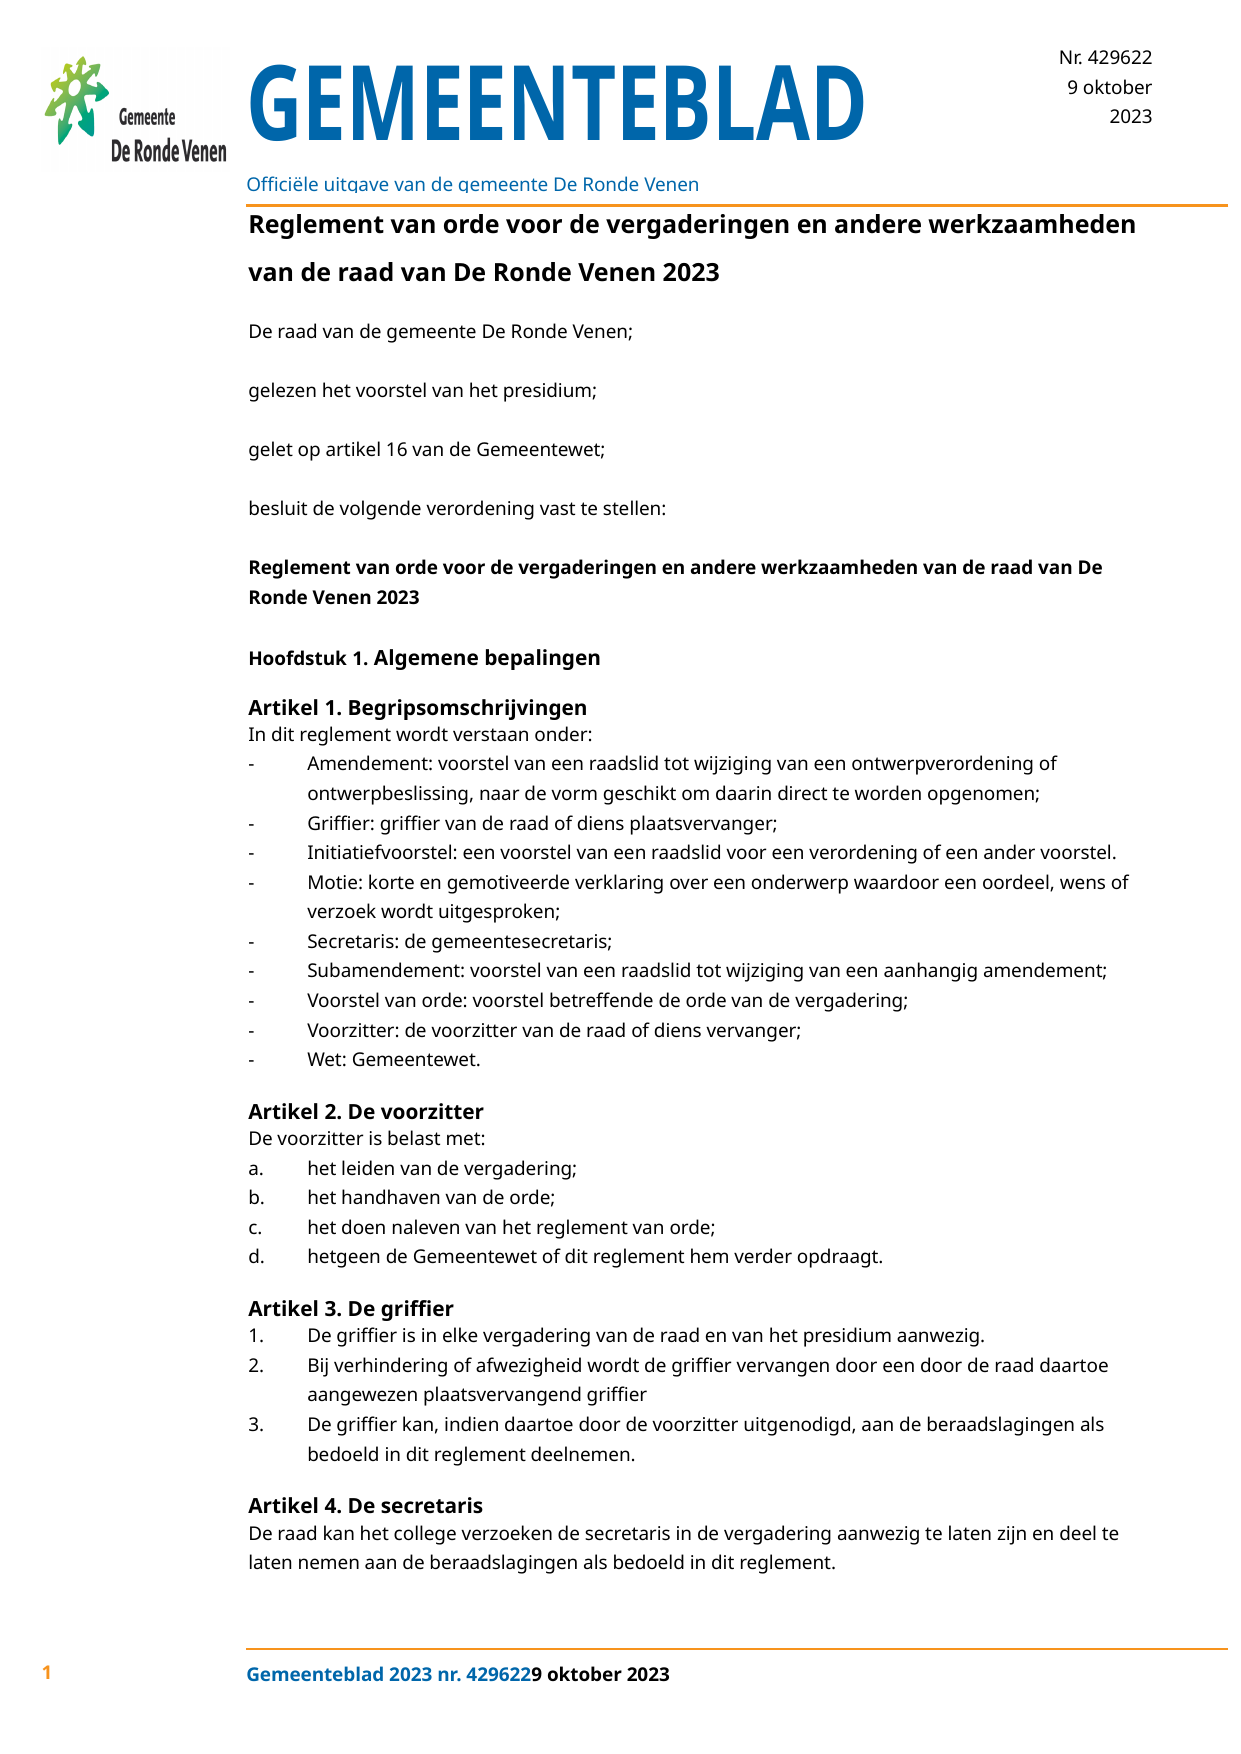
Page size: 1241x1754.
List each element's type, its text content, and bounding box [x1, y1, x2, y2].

list Subamendement: voorstel van een raadslid tot wijziging van een aanhangig amendement; [248, 958, 1152, 983]
list het leiden van de vergadering; [248, 1155, 1152, 1181]
list De griffier is in elke vergadering van de raad en van het presidium aanwezig. [248, 1322, 1152, 1348]
list Wet: Gemeentewet. [248, 1046, 1152, 1072]
text Artikel 4. De secretaris [248, 1491, 1152, 1520]
list Voorstel van orde: voorstel betreffende de orde van de vergadering; [248, 987, 1152, 1013]
list het doen naleven van het reglement van orde; [248, 1214, 1152, 1240]
list het handhaven van de orde; [248, 1184, 1152, 1210]
list Motie: korte en gemotiveerde verklaring over een onderwerp waardoor een oordeel, wens of verzoek wordt uitgesproken; [248, 869, 1152, 924]
list Amendement: voorstel van een raadslid tot wijziging van een ontwerpverordening of ontwerpbeslissing, naar de vorm geschikt om daarin direct te worden opgenomen; [248, 751, 1152, 806]
list Griffier: griffier van de raad of diens plaatsvervanger; [248, 810, 1152, 836]
list De griffier kan, indien daartoe door de voorzitter uitgenodigd, aan de beraadslagingen als bedoeld in dit reglement deelnemen. [248, 1411, 1152, 1467]
text Reglement van orde voor de vergaderingen en andere werkzaamheden van de raad van De Ronde Venen 2023 [248, 554, 1152, 610]
list Secretaris: de gemeentesecretaris; [248, 928, 1152, 954]
text De raad van de gemeente De Ronde Venen; [248, 318, 1152, 344]
list Initiatiefvoorstel: een voorstel van een raadslid voor een verordening of een ander voorstel. [248, 839, 1152, 865]
text gelezen het voorstel van het presidium; [248, 377, 1152, 403]
text Artikel 3. De griffier [248, 1294, 1152, 1322]
text Hoofdstuk 1. Algemene bepalingen [248, 643, 1152, 672]
text Artikel 2. De voorzitter [248, 1097, 1152, 1125]
text In dit reglement wordt verstaan onder: [248, 721, 1152, 747]
list Bij verhindering of afwezigheid wordt de griffier vervangen door een door de raad daartoe aangewezen plaatsvervangend griffier [248, 1352, 1152, 1407]
text De raad kan het college verzoeken de secretaris in de vergadering aanwezig te laten zijn en deel te laten nemen aan de beraadslagingen als bedoeld in dit reglement. [248, 1520, 1152, 1575]
text gelet op artikel 16 van de Gemeentewet; [248, 436, 1152, 462]
text Reglement van orde voor de vergaderingen en andere werkzaamheden van de raad van De Ronde Venen 2023 [248, 207, 1152, 288]
list hetgeen de Gemeentewet of dit reglement hem verder opdraagt. [248, 1244, 1152, 1269]
list Voorzitter: de voorzitter van de raad of diens vervanger; [248, 1017, 1152, 1043]
text De voorzitter is belast met: [248, 1125, 1152, 1151]
text Artikel 1. Begripsomschrijvingen [248, 693, 1152, 721]
text besluit de volgende verordening vast te stellen: [248, 495, 1152, 521]
picture [41, 47, 231, 172]
